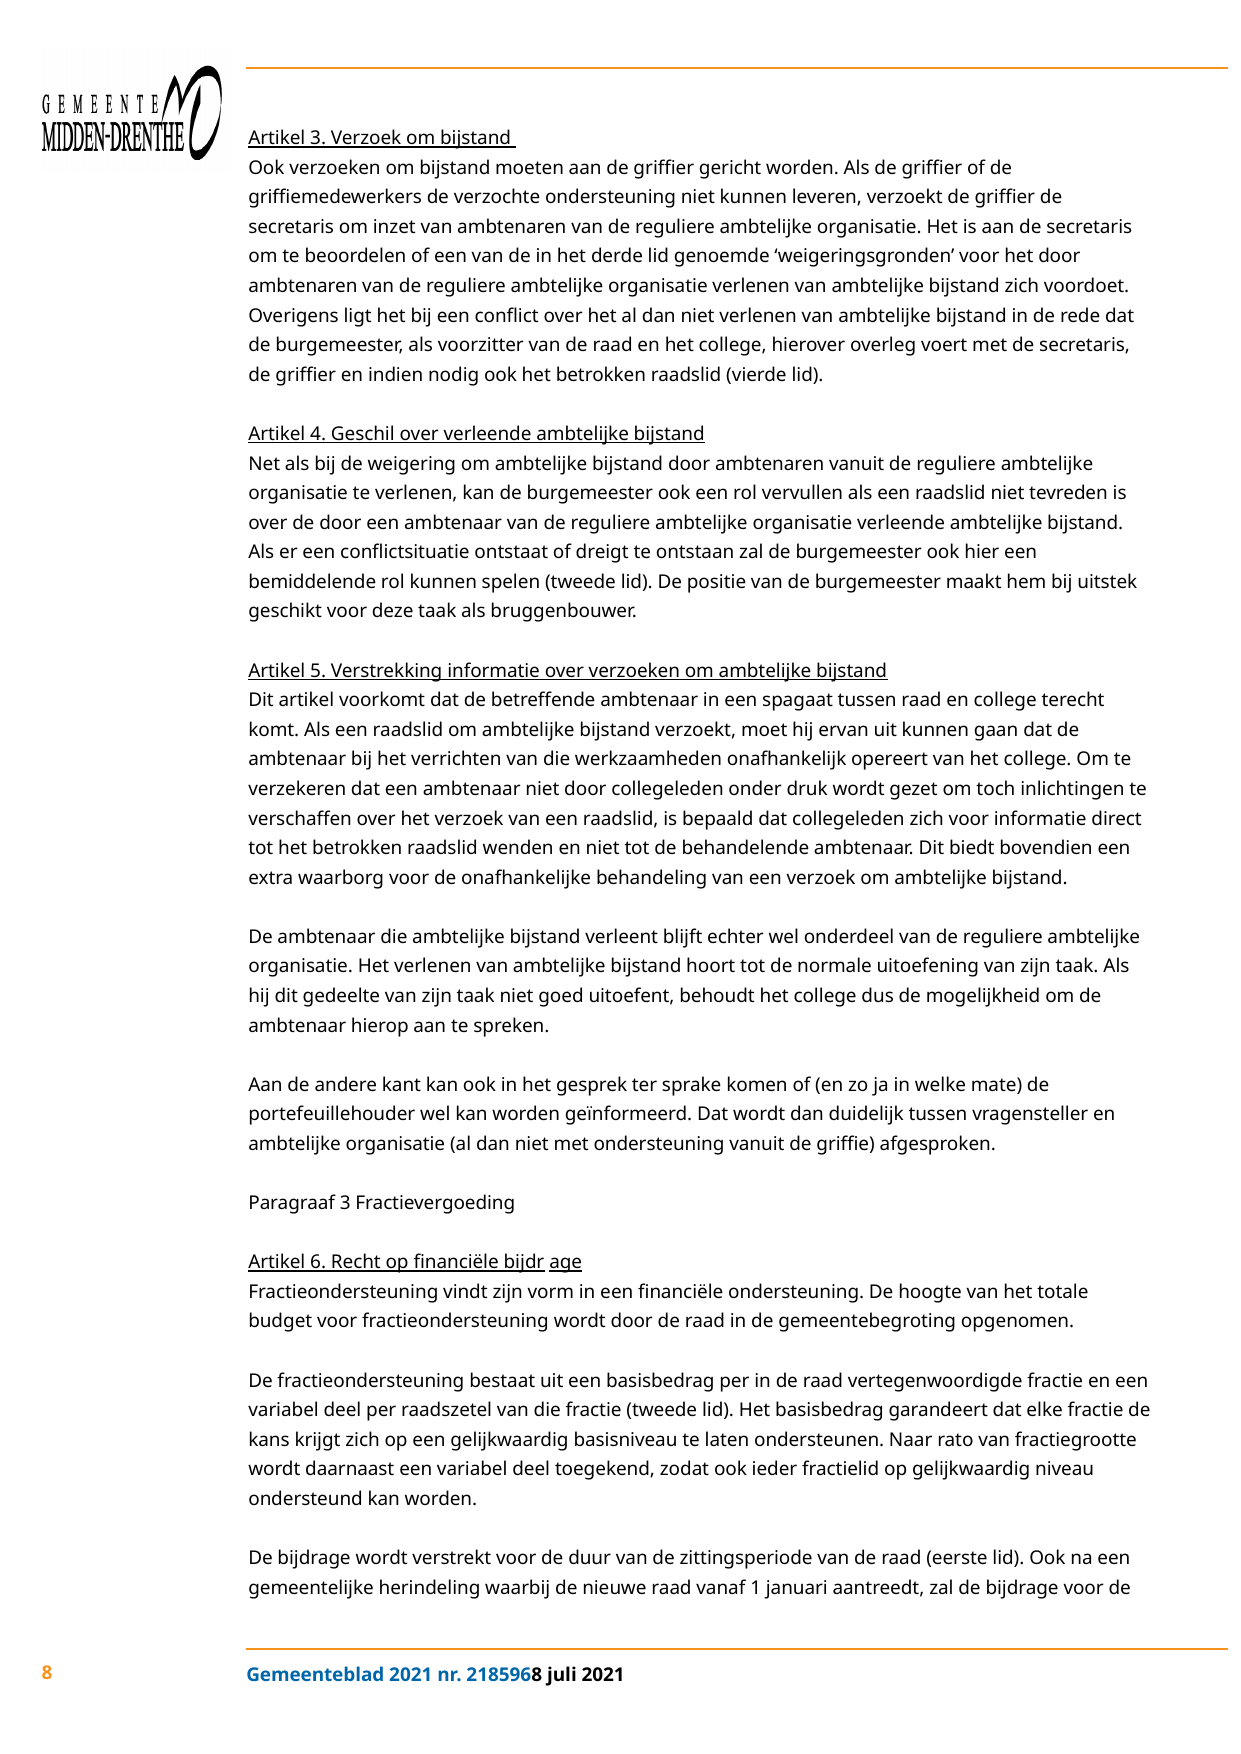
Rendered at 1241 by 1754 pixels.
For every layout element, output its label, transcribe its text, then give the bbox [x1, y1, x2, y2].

picture [41, 47, 231, 172]
text Artikel 5. Verstrekking informatie over verzoeken om ambtelijke bijstand [248, 657, 1152, 683]
text Artikel 4. Geschil over verleende ambtelijke bijstand [248, 420, 1152, 446]
text De bijdrage wordt verstrekt voor de duur van de zittingsperiode van de raad (eerste lid). Ook na een gemeentelijke herindeling waarbij de nieuwe raad vanaf 1 januari aantreedt, zal de bijdrage voor de [248, 1544, 1152, 1600]
text Paragraaf 3 Fractievergoeding [248, 1189, 1152, 1215]
text Aan de andere kant kan ook in het gesprek ter sprake komen of (en zo ja in welke mate) de portefeuillehouder wel kan worden geïnformeerd. Dat wordt dan duidelijk tussen vragensteller en ambtelijke organisatie (al dan niet met ondersteuning vanuit de griffie) afgesproken. [248, 1071, 1152, 1156]
text De fractieondersteuning bestaat uit een basisbedrag per in de raad vertegenwoordigde fractie en een variabel deel per raadszetel van die fractie (tweede lid). Het basisbedrag garandeert dat elke fractie de kans krijgt zich op een gelijkwaardig basisniveau te laten ondersteunen. Naar rato van fractiegrootte wordt daarnaast een variabel deel toegekend, zodat ook ieder fractielid op gelijkwaardig niveau ondersteund kan worden. [248, 1367, 1152, 1511]
text De ambtenaar die ambtelijke bijstand verleent blijft echter wel onderdeel van de reguliere ambtelijke organisatie. Het verlenen van ambtelijke bijstand hoort tot de normale uitoefening van zijn taak. Als hij dit gedeelte van zijn taak niet goed uitoefent, behoudt het college dus de mogelijkheid om de ambtenaar hierop aan te spreken. [248, 923, 1152, 1038]
text Dit artikel voorkomt dat de betreffende ambtenaar in een spagaat tussen raad en college terecht komt. Als een raadslid om ambtelijke bijstand verzoekt, moet hij ervan uit kunnen gaan dat de ambtenaar bij het verrichten van die werkzaamheden onafhankelijk opereert van het college. Om te verzekeren dat een ambtenaar niet door collegeleden onder druk wordt gezet om toch inlichtingen te verschaffen over het verzoek van een raadslid, is bepaald dat collegeleden zich voor informatie direct tot het betrokken raadslid wenden en niet tot de behandelende ambtenaar. Dit biedt bovendien een extra waarborg voor de onafhankelijke behandeling van een verzoek om ambtelijke bijstand. [248, 686, 1152, 890]
text Artikel 6. Recht op financiële bijdr age [248, 1248, 1152, 1274]
text Ook verzoeken om bijstand moeten aan de griffier gericht worden. Als de griffier of de griffiemedewerkers de verzochte ondersteuning niet kunnen leveren, verzoekt de griffier de secretaris om inzet van ambtenaren van de reguliere ambtelijke organisatie. Het is aan de secretaris om te beoordelen of een van de in het derde lid genoemde ‘weigeringsgronden’ voor het door ambtenaren van de reguliere ambtelijke organisatie verlenen van ambtelijke bijstand zich voordoet. Overigens ligt het bij een conflict over het al dan niet verlenen van ambtelijke bijstand in de rede dat de burgemeester, als voorzitter van de raad en het college, hierover overleg voert met de secretaris, de griffier en indien nodig ook het betrokken raadslid (vierde lid). [248, 154, 1152, 387]
text Net als bij de weigering om ambtelijke bijstand door ambtenaren vanuit de reguliere ambtelijke organisatie te verlenen, kan de burgemeester ook een rol vervullen als een raadslid niet tevreden is over de door een ambtenaar van de reguliere ambtelijke organisatie verleende ambtelijke bijstand. Als er een conflictsituatie ontstaat of dreigt te ontstaan zal de burgemeester ook hier een bemiddelende rol kunnen spelen (tweede lid). De positie van de burgemeester maakt hem bij uitstek geschikt voor deze taak als bruggenbouwer. [248, 450, 1152, 623]
text Fractieondersteuning vindt zijn vorm in een financiële ondersteuning. De hoogte van het totale budget voor fractieondersteuning wordt door de raad in de gemeentebegroting opgenomen. [248, 1278, 1152, 1333]
text Artikel 3. Verzoek om bijstand [248, 124, 1152, 150]
